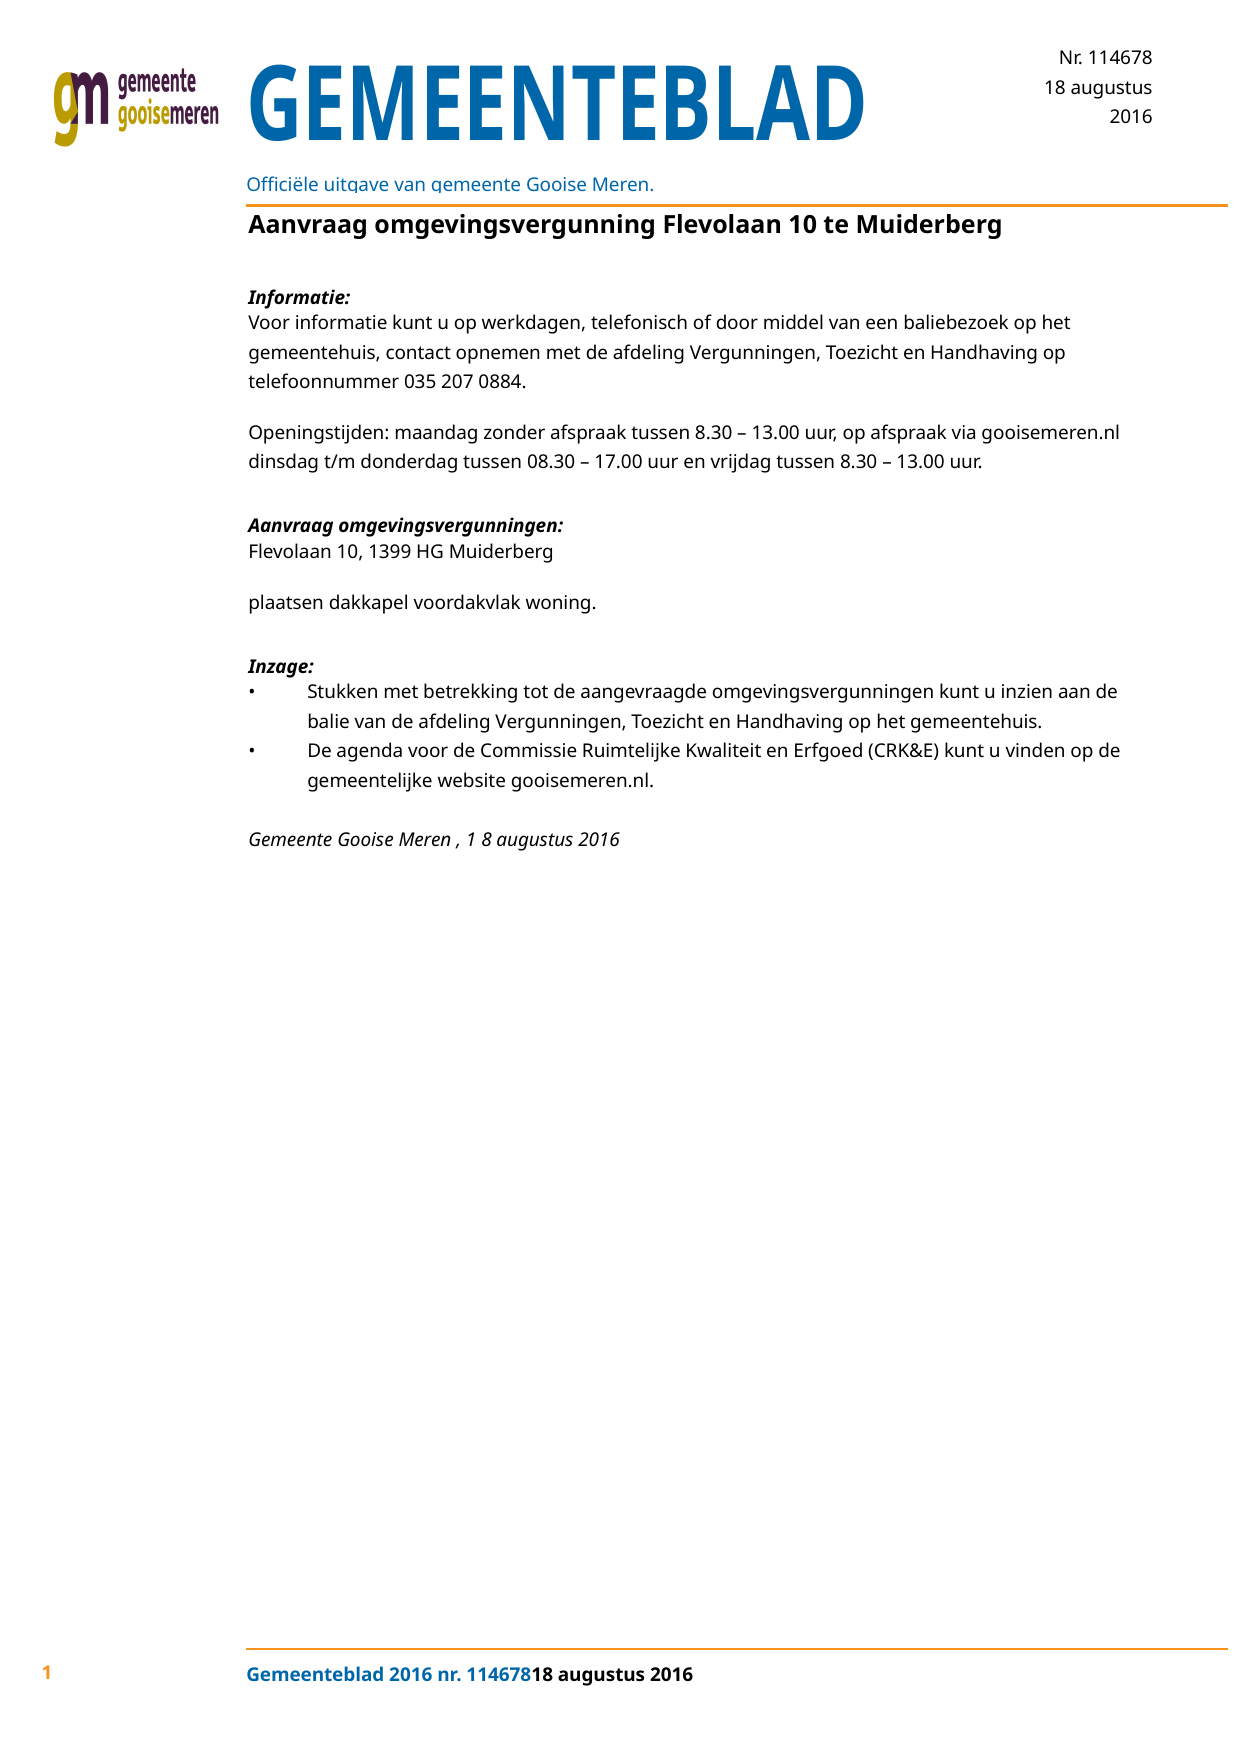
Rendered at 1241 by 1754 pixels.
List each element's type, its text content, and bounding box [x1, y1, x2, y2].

list De agenda voor de Commissie Ruimtelijke Kwaliteit en Erfgoed (CRK&E) kunt u vinden op de gemeentelijke website gooisemeren.nl. [248, 738, 1152, 793]
text plaatsen dakkapel voordakvlak woning. [248, 589, 1152, 614]
text Aanvraag omgevingsvergunning Flevolaan 10 te Muiderberg [248, 207, 1152, 241]
text Inzage: [248, 653, 1152, 678]
text Gemeente Gooise Meren , 1 8 augustus 2016 [248, 826, 1152, 852]
text Flevolaan 10, 1399 HG Muiderberg [248, 538, 1152, 564]
picture [41, 47, 231, 172]
text Voor informatie kunt u op werkdagen, telefonisch of door middel van een baliebezoek op het gemeentehuis, contact opnemen met de afdeling Vergunningen, Toezicht en Handhaving op telefoonnummer 035 207 0884. [248, 309, 1152, 394]
list Stukken met betrekking tot de aangevraagde omgevingsvergunningen kunt u inzien aan de balie van de afdeling Vergunningen, Toezicht en Handhaving op het gemeentehuis. [248, 678, 1152, 734]
text Openingstijden: maandag zonder afspraak tussen 8.30 – 13.00 uur, op afspraak via gooisemeren.nl dinsdag t/m donderdag tussen 08.30 – 17.00 uur en vrijdag tussen 8.30 – 13.00 uur. [248, 419, 1152, 474]
text Informatie: [248, 284, 1152, 309]
text Aanvraag omgevingsvergunningen: [248, 513, 1152, 538]
